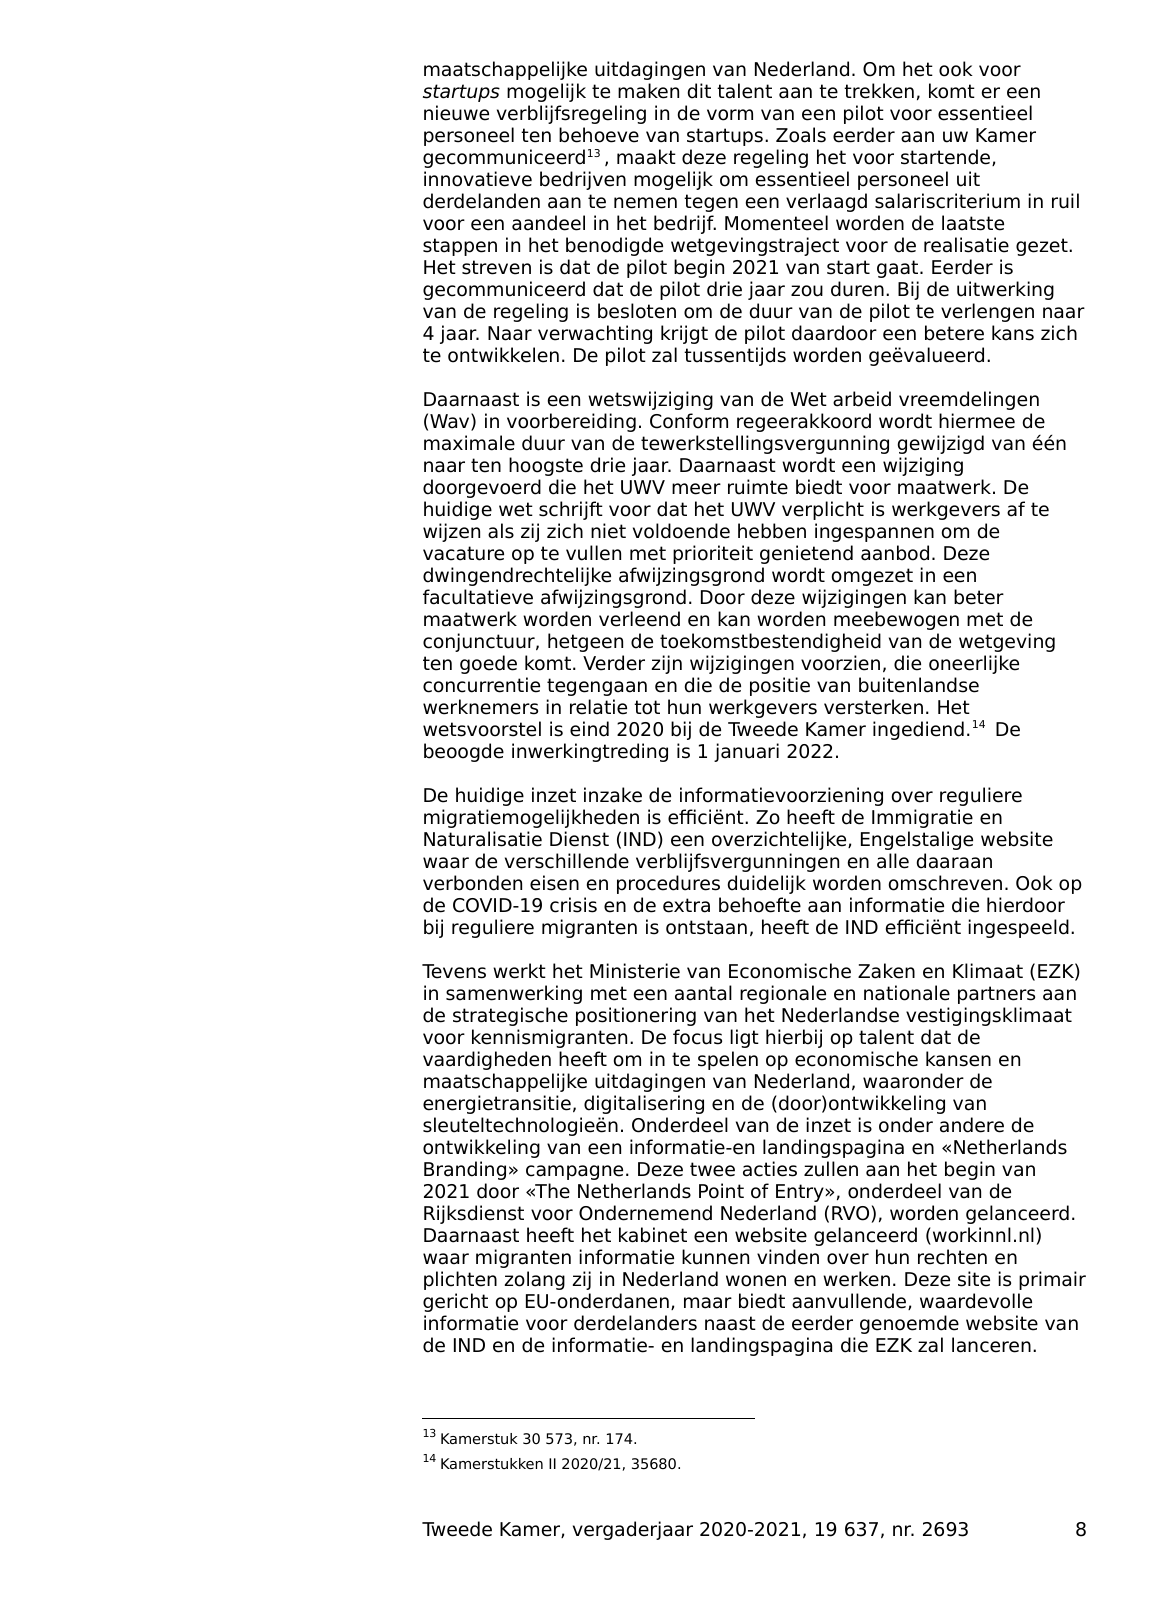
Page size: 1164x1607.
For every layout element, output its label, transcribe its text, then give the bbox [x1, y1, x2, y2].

text Tevens werkt het Ministerie van Economische Zaken en Klimaat (EZK) in samenwerking met een aantal regionale en nationale partners aan de strategische positionering van het Nederlandse vestigingsklimaat voor kennismigranten. De focus ligt hierbij op talent dat de vaardigheden heeft om in te spelen op economische kansen en maatschappelijke uitdagingen van Nederland, waaronder de energietransitie, digitalisering en de (door)ontwikkeling van sleuteltechnologieën. Onderdeel van de inzet is onder andere de ontwikkeling van een informatie-en landingspagina en «Netherlands Branding» campagne. Deze twee acties zullen aan het begin van 2021 door «The Netherlands Point of Entry», onderdeel van de Rijksdienst voor Ondernemend Nederland (RVO), worden gelanceerd. Daarnaast heeft het kabinet een website gelanceerd (workinnl.nl) waar migranten informatie kunnen vinden over hun rechten en plichten zolang zij in Nederland wonen en werken. Deze site is primair gericht op EU-onderdanen, maar biedt aanvullende, waardevolle informatie voor derdelanders naast de eerder genoemde website van de IND en de informatie- en landingspagina die EZK zal lanceren. [422, 961, 1087, 1356]
text Kamerstuk 30 573, nr. 174. [422, 1427, 1087, 1449]
text De huidige inzet inzake de informatievoorziening over reguliere migratiemogelijkheden is efficiënt. Zo heeft de Immigratie en Naturalisatie Dienst (IND) een overzichtelijke, Engelstalige website waar de verschillende verblijfsvergunningen en alle daaraan verbonden eisen en procedures duidelijk worden omschreven. Ook op de COVID-19 crisis en de extra behoefte aan informatie die hierdoor bij reguliere migranten is ontstaan, heeft de IND efficiënt ingespeeld. [422, 785, 1087, 939]
text Daarnaast is een wetswijziging van de Wet arbeid vreemdelingen (Wav) in voorbereiding. Conform regeerakkoord wordt hiermee de maximale duur van de tewerkstellingsvergunning gewijzigd van één naar ten hoogste drie jaar. Daarnaast wordt een wijziging doorgevoerd die het UWV meer ruimte biedt voor maatwerk. De huidige wet schrijft voor dat het UWV verplicht is werkgevers af te wijzen als zij zich niet voldoende hebben ingespannen om de vacature op te vullen met prioriteit genietend aanbod. Deze dwingendrechtelijke afwijzingsgrond wordt omgezet in een facultatieve afwijzingsgrond. Door deze wijzigingen kan beter maatwerk worden verleend en kan worden meebewogen met de conjunctuur, hetgeen de toekomstbestendigheid van de wetgeving ten goede komt. Verder zijn wijzigingen voorzien, die oneerlijke concurrentie tegengaan en die de positie van buitenlandse werknemers in relatie tot hun werkgevers versterken. Het wetsvoorstel is eind 2020 bij de Tweede Kamer ingediend. De beoogde inwerkingtreding is 1 januari 2022. [422, 389, 1087, 763]
text Kamerstukken II 2020/21, 35680. [422, 1452, 1087, 1474]
text maatschappelijke uitdagingen van Nederland. Om het ook voor startups mogelijk te maken dit talent aan te trekken, komt er een nieuwe verblijfsregeling in de vorm van een pilot voor essentieel personeel ten behoeve van startups. Zoals eerder aan uw Kamer gecommuniceerd, maakt deze regeling het voor startende, innovatieve bedrijven mogelijk om essentieel personeel uit derdelanden aan te nemen tegen een verlaagd salariscriterium in ruil voor een aandeel in het bedrijf. Momenteel worden de laatste stappen in het benodigde wetgevingstraject voor de realisatie gezet. Het streven is dat de pilot begin 2021 van start gaat. Eerder is gecommuniceerd dat de pilot drie jaar zou duren. Bij de uitwerking van de regeling is besloten om de duur van de pilot te verlengen naar 4 jaar. Naar verwachting krijgt de pilot daardoor een betere kans zich te ontwikkelen. De pilot zal tussentijds worden geëvalueerd. [422, 59, 1087, 367]
